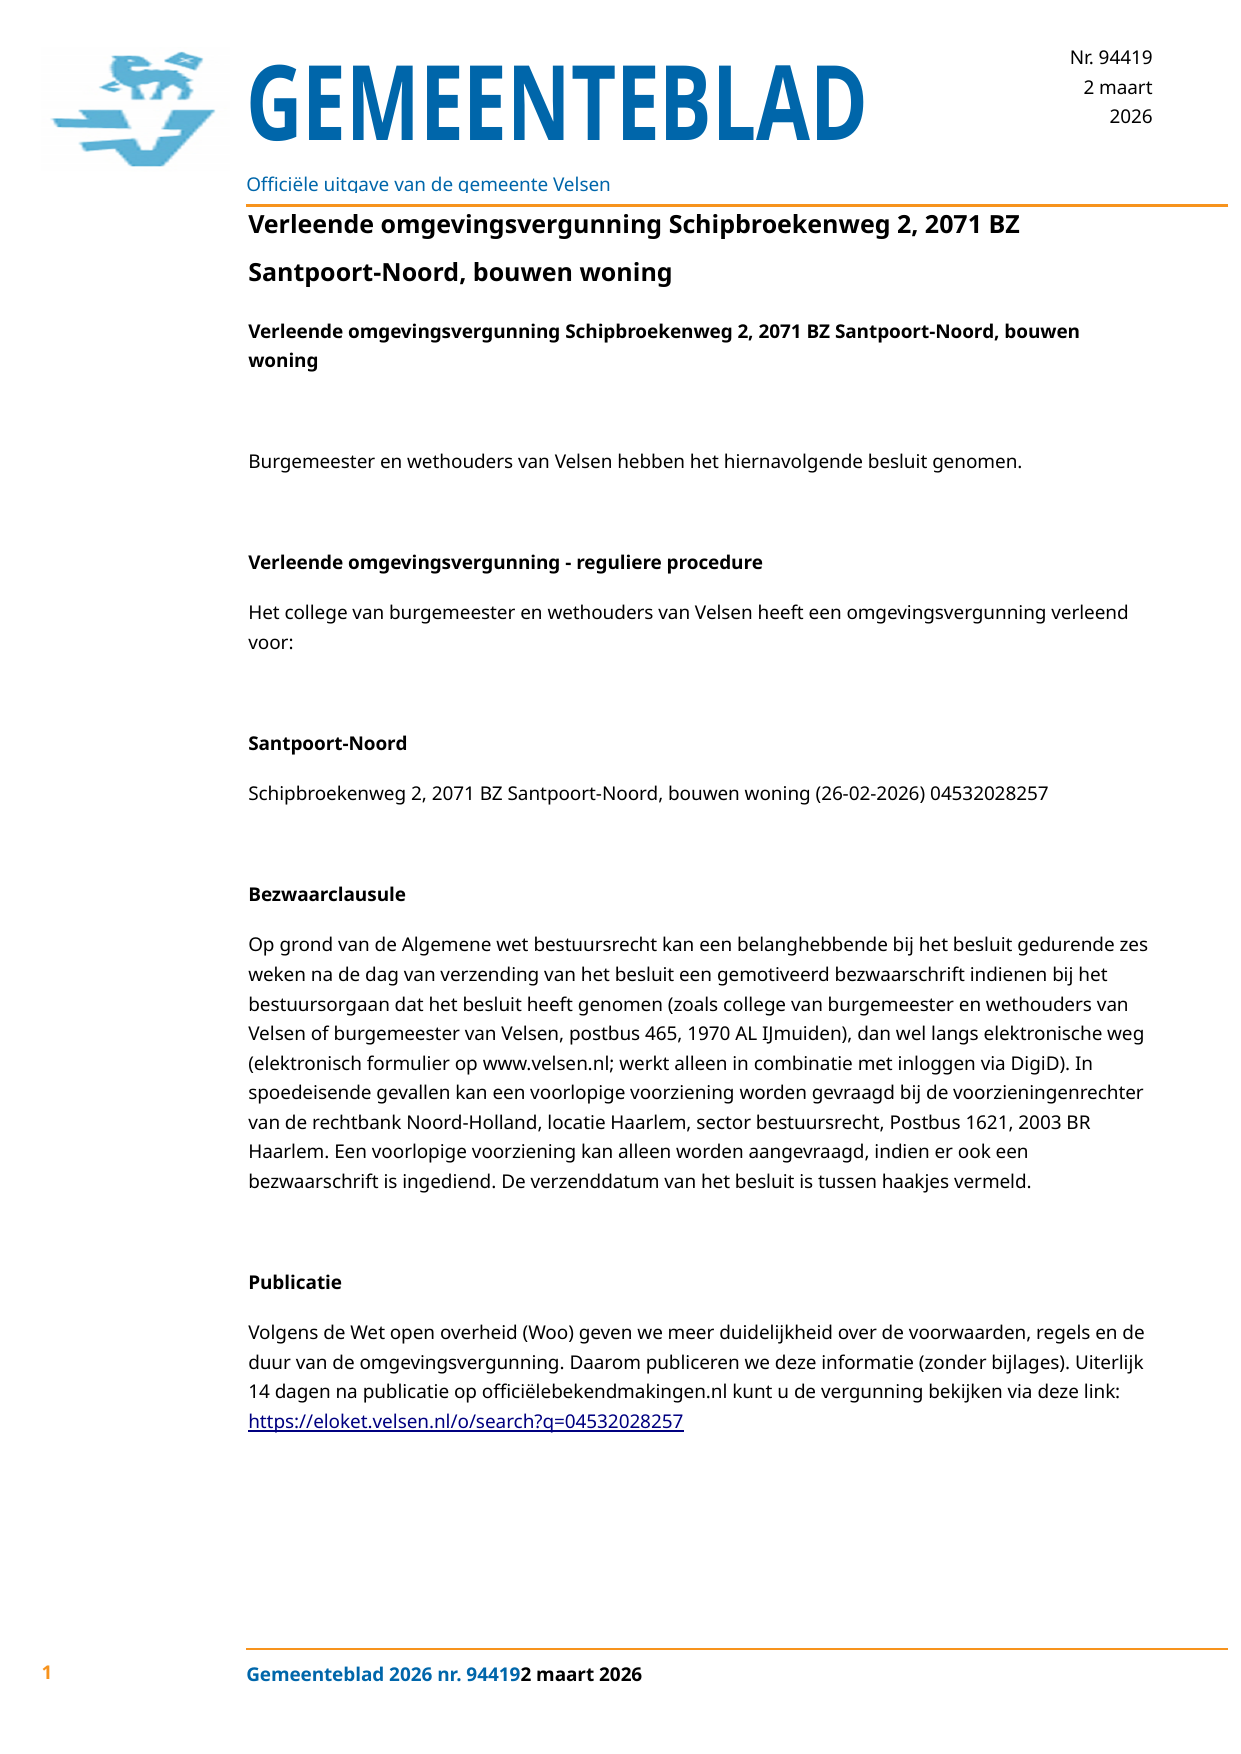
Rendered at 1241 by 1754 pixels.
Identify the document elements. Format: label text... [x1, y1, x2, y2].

text Volgens de Wet open overheid (Woo) geven we meer duidelijkheid over de voorwaarden, regels en de duur van de omgevingsvergunning. Daarom publiceren we deze informatie (zonder bijlages). Uiterlijk 14 dagen na publicatie op officiëlebekendmakingen.nl kunt u de vergunning bekijken via deze link: https://eloket.velsen.nl/o/search?q=04532028257 [248, 1319, 1152, 1434]
picture [41, 47, 231, 172]
text Op grond van de Algemene wet bestuursrecht kan een belanghebbende bij het besluit gedurende zes weken na de dag van verzending van het besluit een gemotiveerd bezwaarschrift indienen bij het bestuursorgaan dat het besluit heeft genomen (zoals college van burgemeester en wethouders van Velsen of burgemeester van Velsen, postbus 465, 1970 AL IJmuiden), dan wel langs elektronische weg (elektronisch formulier op www.velsen.nl; werkt alleen in combinatie met inloggen via DigiD). In spoedeisende gevallen kan een voorlopige voorziening worden gevraagd bij de voorzieningenrechter van de rechtbank Noord-Holland, locatie Haarlem, sector bestuursrecht, Postbus 1621, 2003 BR Haarlem. Een voorlopige voorziening kan alleen worden aangevraagd, indien er ook een bezwaarschrift is ingediend. De verzenddatum van het besluit is tussen haakjes vermeld. [248, 932, 1152, 1194]
text Santpoort-Noord [248, 730, 1152, 756]
text Publicatie [248, 1269, 1152, 1295]
text Het college van burgemeester en wethouders van Velsen heeft een omgevingsvergunning verleend voor: [248, 599, 1152, 655]
text Verleende omgevingsvergunning Schipbroekenweg 2, 2071 BZ Santpoort-Noord, bouwen woning [248, 318, 1152, 373]
text Verleende omgevingsvergunning Schipbroekenweg 2, 2071 BZ Santpoort-Noord, bouwen woning [248, 207, 1152, 288]
text Verleende omgevingsvergunning - reguliere procedure [248, 549, 1152, 575]
text Schipbroekenweg 2, 2071 BZ Santpoort-Noord, bouwen woning (26-02-2026) 04532028257 [248, 780, 1152, 806]
text Bezwaarclausule [248, 881, 1152, 907]
text Burgemeester en wethouders van Velsen hebben het hiernavolgende besluit genomen. [248, 448, 1152, 474]
